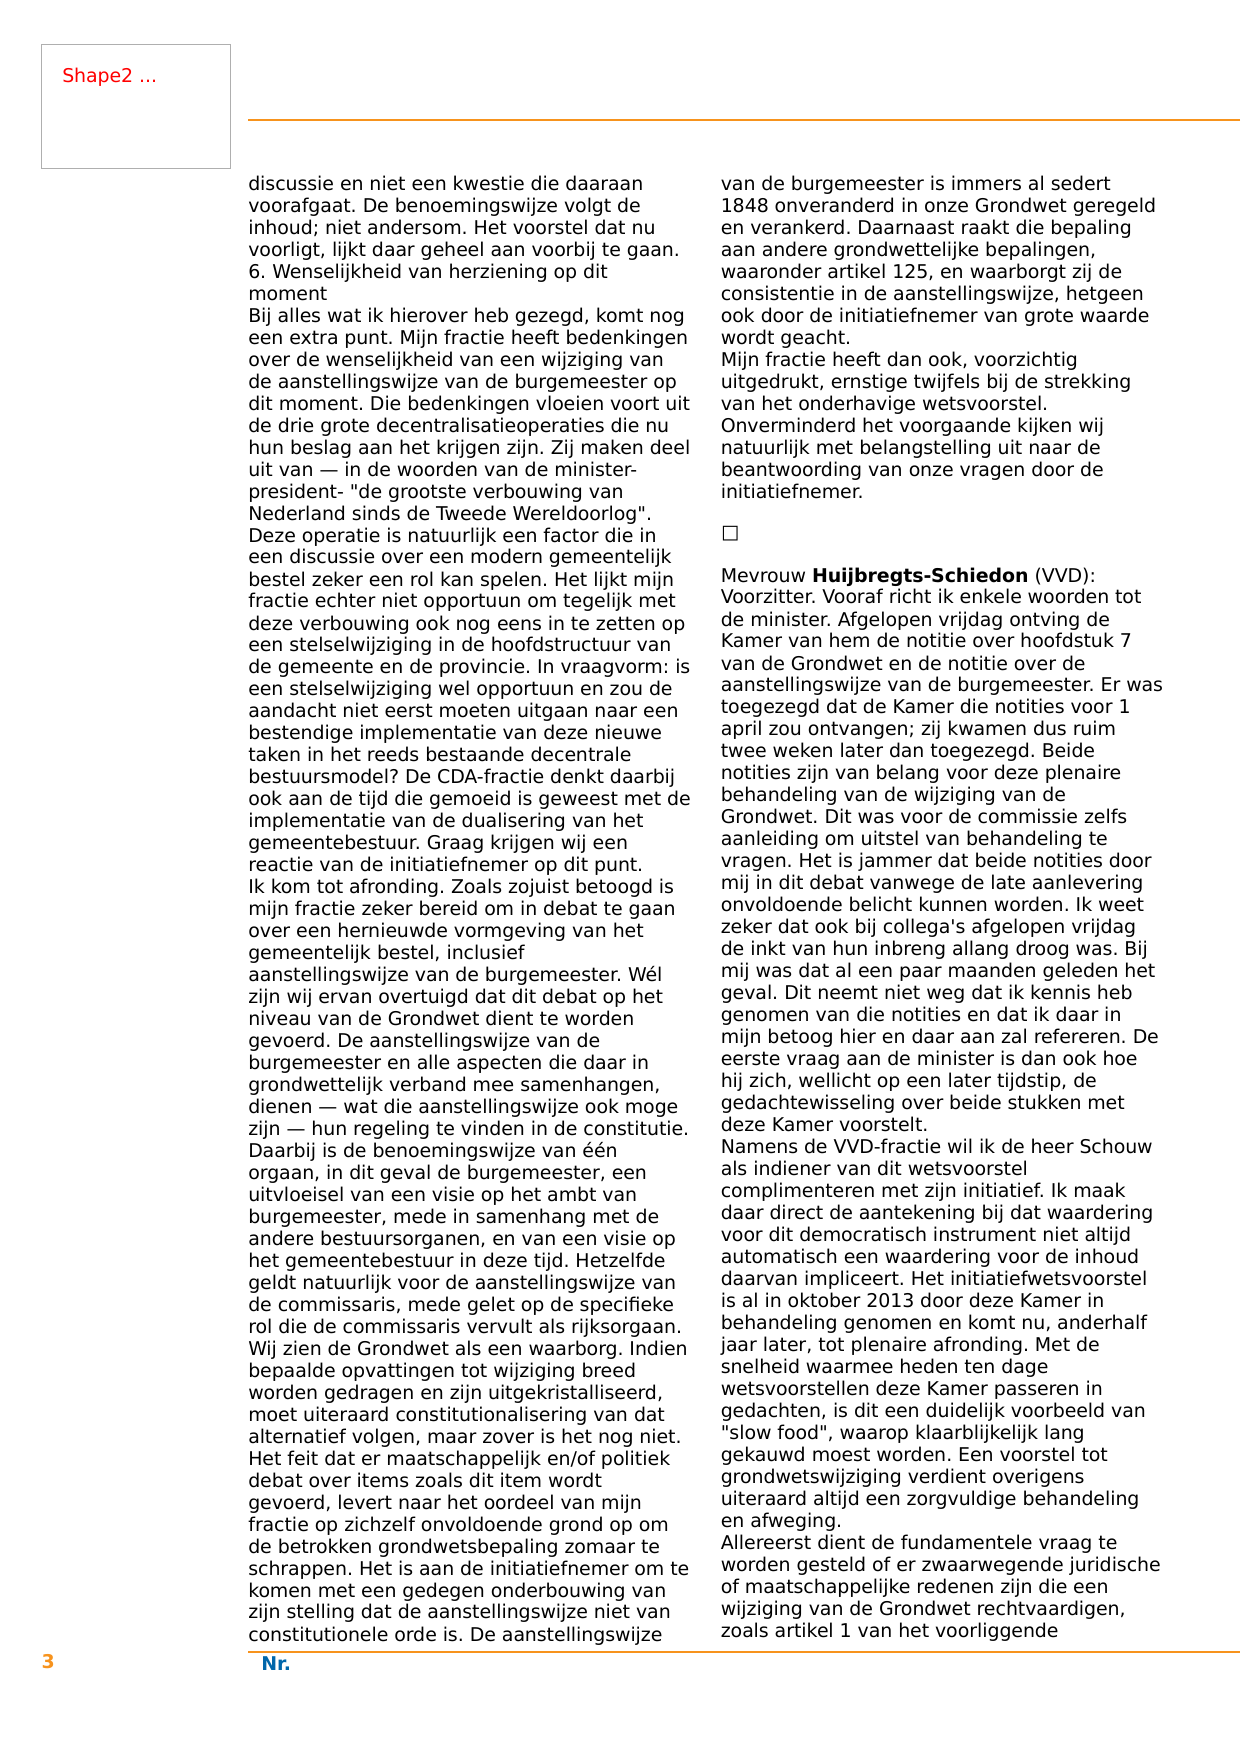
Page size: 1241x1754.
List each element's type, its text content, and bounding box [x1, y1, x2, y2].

text Voorzitter. Vooraf richt ik enkele woorden tot de minister. Afgelopen vrijdag ontving de Kamer van hem de notitie over hoofdstuk 7 van de Grondwet en de notitie over de aanstellingswijze van de burgemeester. Er was toegezegd dat de Kamer die notities voor 1 april zou ontvangen; zij kwamen dus ruim twee weken later dan toegezegd. Beide notities zijn van belang voor deze plenaire behandeling van de wijziging van de Grondwet. Dit was voor de commissie zelfs aanleiding om uitstel van behandeling te vragen. Het is jammer dat beide notities door mij in dit debat vanwege de late aanlevering onvoldoende belicht kunnen worden. Ik weet zeker dat ook bij collega's afgelopen vrijdag de inkt van hun inbreng allang droog was. Bij mij was dat al een paar maanden geleden het geval. Dit neemt niet weg dat ik kennis heb genomen van die notities en dat ik daar in mijn betoog hier en daar aan zal refereren. De eerste vraag aan de minister is dan ook hoe hij zich, wellicht op een later tijdstip, de gedachtewisseling over beide stukken met deze Kamer voorstelt. [721, 586, 1163, 1136]
text 6. Wenselijkheid van herziening op dit moment [248, 261, 691, 305]
text Mijn fractie heeft dan ook, voorzichtig uitgedrukt, ernstige twijfels bij de strekking van het onderhavige wetsvoorstel. Onverminderd het voorgaande kijken wij natuurlijk met belangstelling uit naar de beantwoording van onze vragen door de initiatiefnemer. [721, 349, 1163, 502]
text discussie en niet een kwestie die daaraan voorafgaat. De benoemingswijze volgt de inhoud; niet andersom. Het voorstel dat nu voorligt, lijkt daar geheel aan voorbij te gaan. [248, 173, 691, 261]
text Namens de VVD-fractie wil ik de heer Schouw als indiener van dit wetsvoorstel complimenteren met zijn initiatief. Ik maak daar direct de aantekening bij dat waardering voor dit democratisch instrument niet altijd automatisch een waardering voor de inhoud daarvan impliceert. Het initiatiefwetsvoorstel is al in oktober 2013 door deze Kamer in behandeling genomen en komt nu, anderhalf jaar later, tot plenaire afronding. Met de snelheid waarmee heden ten dage wetsvoorstellen deze Kamer passeren in gedachten, is dit een duidelijk voorbeeld van "slow food", waarop klaarblijkelijk lang gekauwd moest worden. Een voorstel tot grondwetswijziging verdient overigens uiteraard altijd een zorgvuldige behandeling en afweging. [721, 1136, 1163, 1532]
text Bij alles wat ik hierover heb gezegd, komt nog een extra punt. Mijn fractie heeft bedenkingen over de wenselijkheid van een wijziging van de aanstellingswijze van de burgemeester op dit moment. Die bedenkingen vloeien voort uit de drie grote decentralisatieoperaties die nu hun beslag aan het krijgen zijn. Zij maken deel uit van — in de woorden van de minister-president- "de grootste verbouwing van Nederland sinds de Tweede Wereldoorlog". Deze operatie is natuurlijk een factor die in een discussie over een modern gemeentelijk bestel zeker een rol kan spelen. Het lijkt mijn fractie echter niet opportuun om tegelijk met deze verbouwing ook nog eens in te zetten op een stelselwijziging in de hoofdstructuur van de gemeente en de provincie. In vraagvorm: is een stelselwijziging wel opportuun en zou de aandacht niet eerst moeten uitgaan naar een bestendige implementatie van deze nieuwe taken in het reeds bestaande decentrale bestuursmodel? De CDA-fractie denkt daarbij ook aan de tijd die gemoeid is geweest met de implementatie van de dualisering van het gemeentebestuur. Graag krijgen wij een reactie van de initiatiefnemer op dit punt. [248, 305, 691, 876]
text Wij zien de Grondwet als een waarborg. Indien bepaalde opvattingen tot wijziging breed worden gedragen en zijn uitgekristalliseerd, moet uiteraard constitutionalisering van dat alternatief volgen, maar zover is het nog niet. Het feit dat er maatschappelijk en/of politiek debat over items zoals dit item wordt gevoerd, levert naar het oordeel van mijn fractie op zichzelf onvoldoende grond op om de betrokken grondwetsbepaling zomaar te schrappen. Het is aan de initiatiefnemer om te komen met een gedegen onderbouwing van zijn stelling dat de aanstellingswijze niet van constitutionele orde is. De aanstellingswijze [248, 1338, 691, 1645]
text van de burgemeester is immers al sedert 1848 onveranderd in onze Grondwet geregeld en verankerd. Daarnaast raakt die bepaling aan andere grondwettelijke bepalingen, waaronder artikel 125, en waarborgt zij de consistentie in de aanstellingswijze, hetgeen ook door de initiatiefnemer van grote waarde wordt geacht. [721, 173, 1163, 349]
text Allereerst dient de fundamentele vraag te worden gesteld of er zwaarwegende juridische of maatschappelijke redenen zijn die een wijziging van de Grondwet rechtvaardigen, zoals artikel 1 van het voorliggende [721, 1532, 1163, 1641]
text Mevrouw Huijbregts-Schiedon (VVD): [721, 564, 1163, 586]
text Ik kom tot afronding. Zoals zojuist betoogd is mijn fractie zeker bereid om in debat te gaan over een hernieuwde vormgeving van het gemeentelijk bestel, inclusief aanstellingswijze van de burgemeester. Wél zijn wij ervan overtuigd dat dit debat op het niveau van de Grondwet dient te worden gevoerd. De aanstellingswijze van de burgemeester en alle aspecten die daar in grondwettelijk verband mee samenhangen, dienen — wat die aanstellingswijze ook moge zijn — hun regeling te vinden in de constitutie. Daarbij is de benoemingswijze van één orgaan, in dit geval de burgemeester, een uitvloeisel van een visie op het ambt van burgemeester, mede in samenhang met de andere bestuursorganen, en van een visie op het gemeentebestuur in deze tijd. Hetzelfde geldt natuurlijk voor de aanstellingswijze van de commissaris, mede gelet op de specifieke rol die de commissaris vervult als rijksorgaan. [248, 876, 691, 1338]
text ⬜ [721, 522, 1163, 544]
